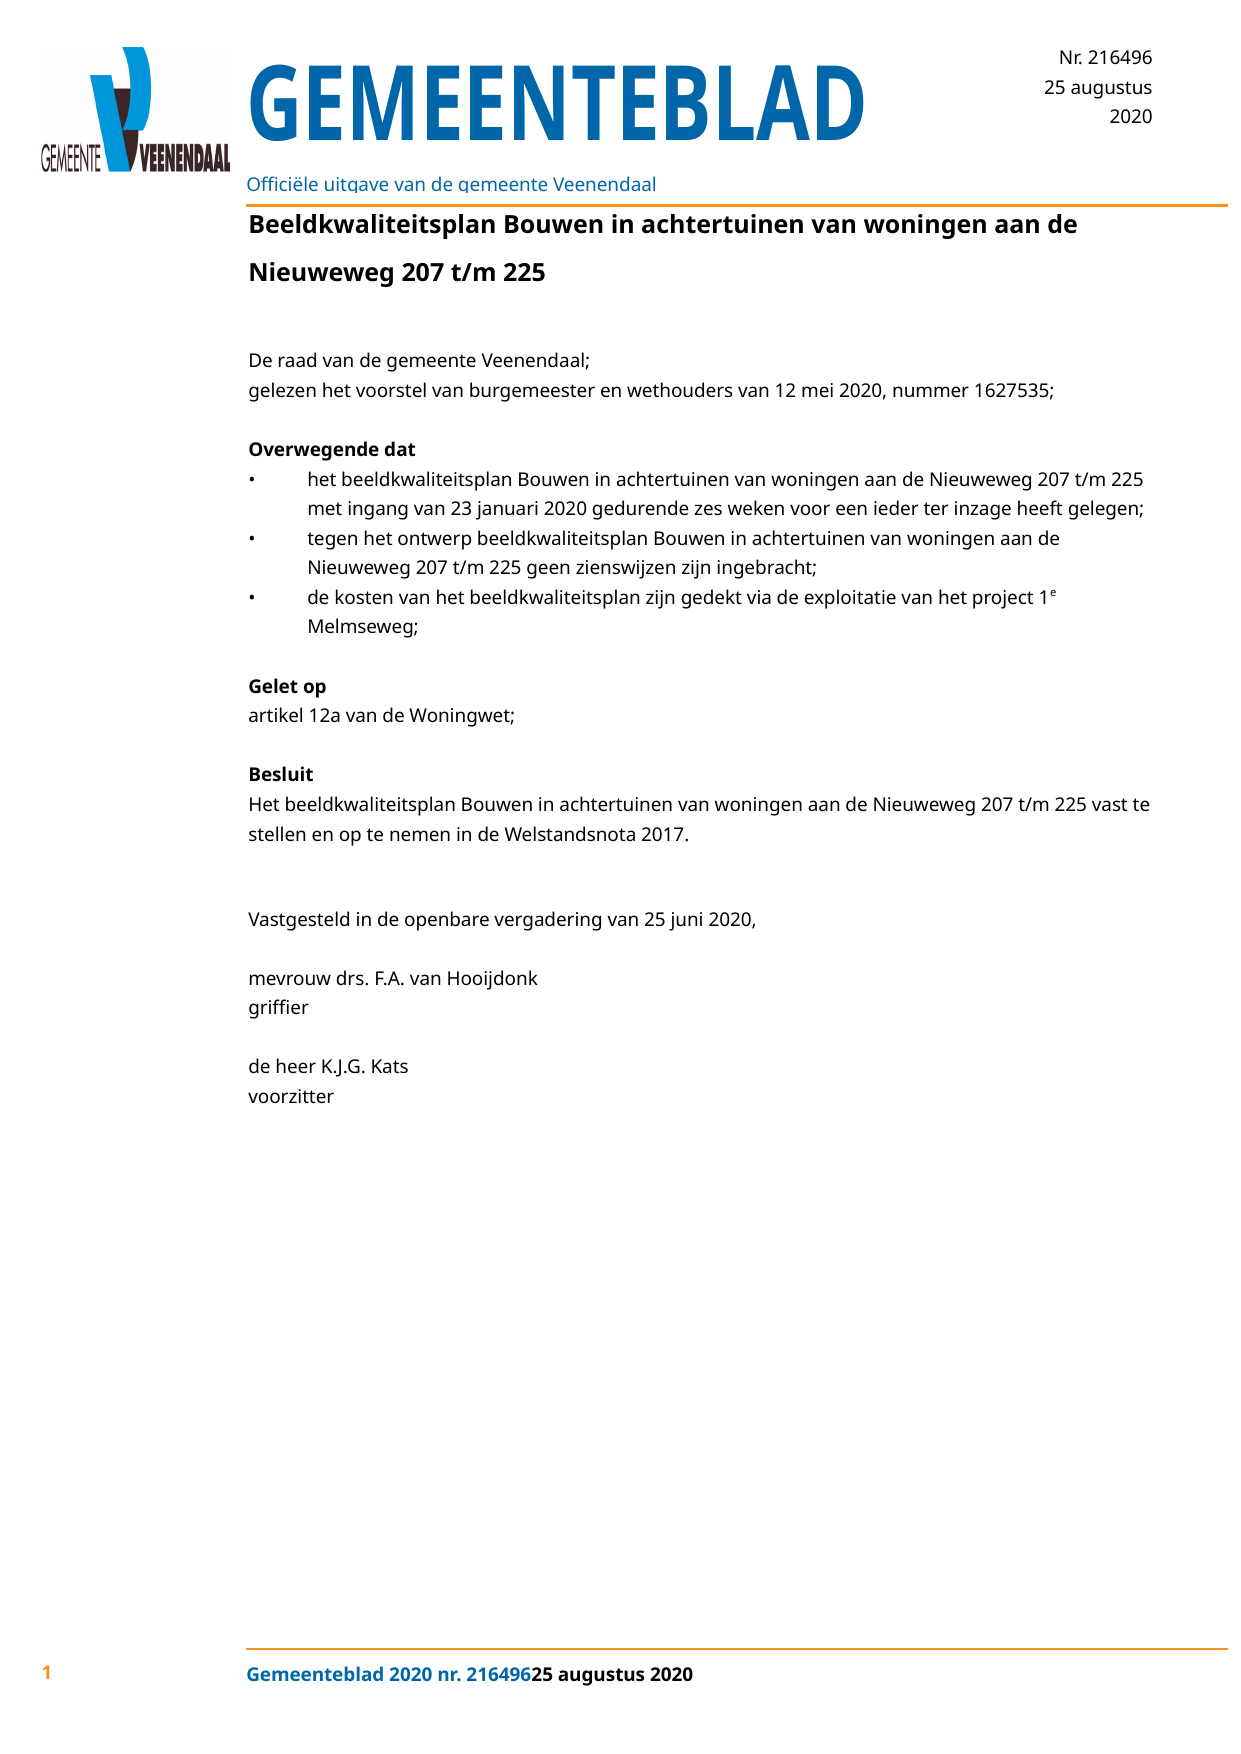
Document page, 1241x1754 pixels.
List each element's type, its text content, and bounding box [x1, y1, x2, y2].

text voorzitter [248, 1083, 1152, 1109]
text mevrouw drs. F.A. van Hooijdonk [248, 965, 1152, 991]
text artikel 12a van de Woningwet; [248, 702, 1152, 728]
text de heer K.J.G. Kats [248, 1054, 1152, 1079]
text Beeldkwaliteitsplan Bouwen in achtertuinen van woningen aan de Nieuweweg 207 t/m 225 [248, 207, 1152, 288]
text Vastgesteld in de openbare vergadering van 25 juni 2020, [248, 906, 1152, 931]
picture [41, 47, 130, 172]
list het beeldkwaliteitsplan Bouwen in achtertuinen van woningen aan de Nieuweweg 207 t/m 225 met ingang van 23 januari 2020 gedurende zes weken voor een ieder ter inzage heeft gelegen; [248, 466, 1152, 521]
list de kosten van het beeldkwaliteitsplan zijn gedekt via de exploitatie van het project 1e Melmseweg; [248, 584, 1152, 639]
list tegen het ontwerp beeldkwaliteitsplan Bouwen in achtertuinen van woningen aan de Nieuweweg 207 t/m 225 geen zienswijzen zijn ingebracht; [248, 525, 1152, 580]
text Het beeldkwaliteitsplan Bouwen in achtertuinen van woningen aan de Nieuweweg 207 t/m 225 vast te stellen en op te nemen in de Welstandsnota 2017. [248, 791, 1152, 847]
text gelezen het voorstel van burgemeester en wethouders van 12 mei 2020, nummer 1627535; [248, 377, 1152, 403]
text De raad van de gemeente Veenendaal; [248, 347, 1152, 373]
text Gelet op [248, 673, 1152, 699]
text griffier [248, 994, 1152, 1020]
picture [123, 47, 231, 172]
text Besluit [248, 762, 1152, 787]
text Overwegende dat [248, 436, 1152, 462]
